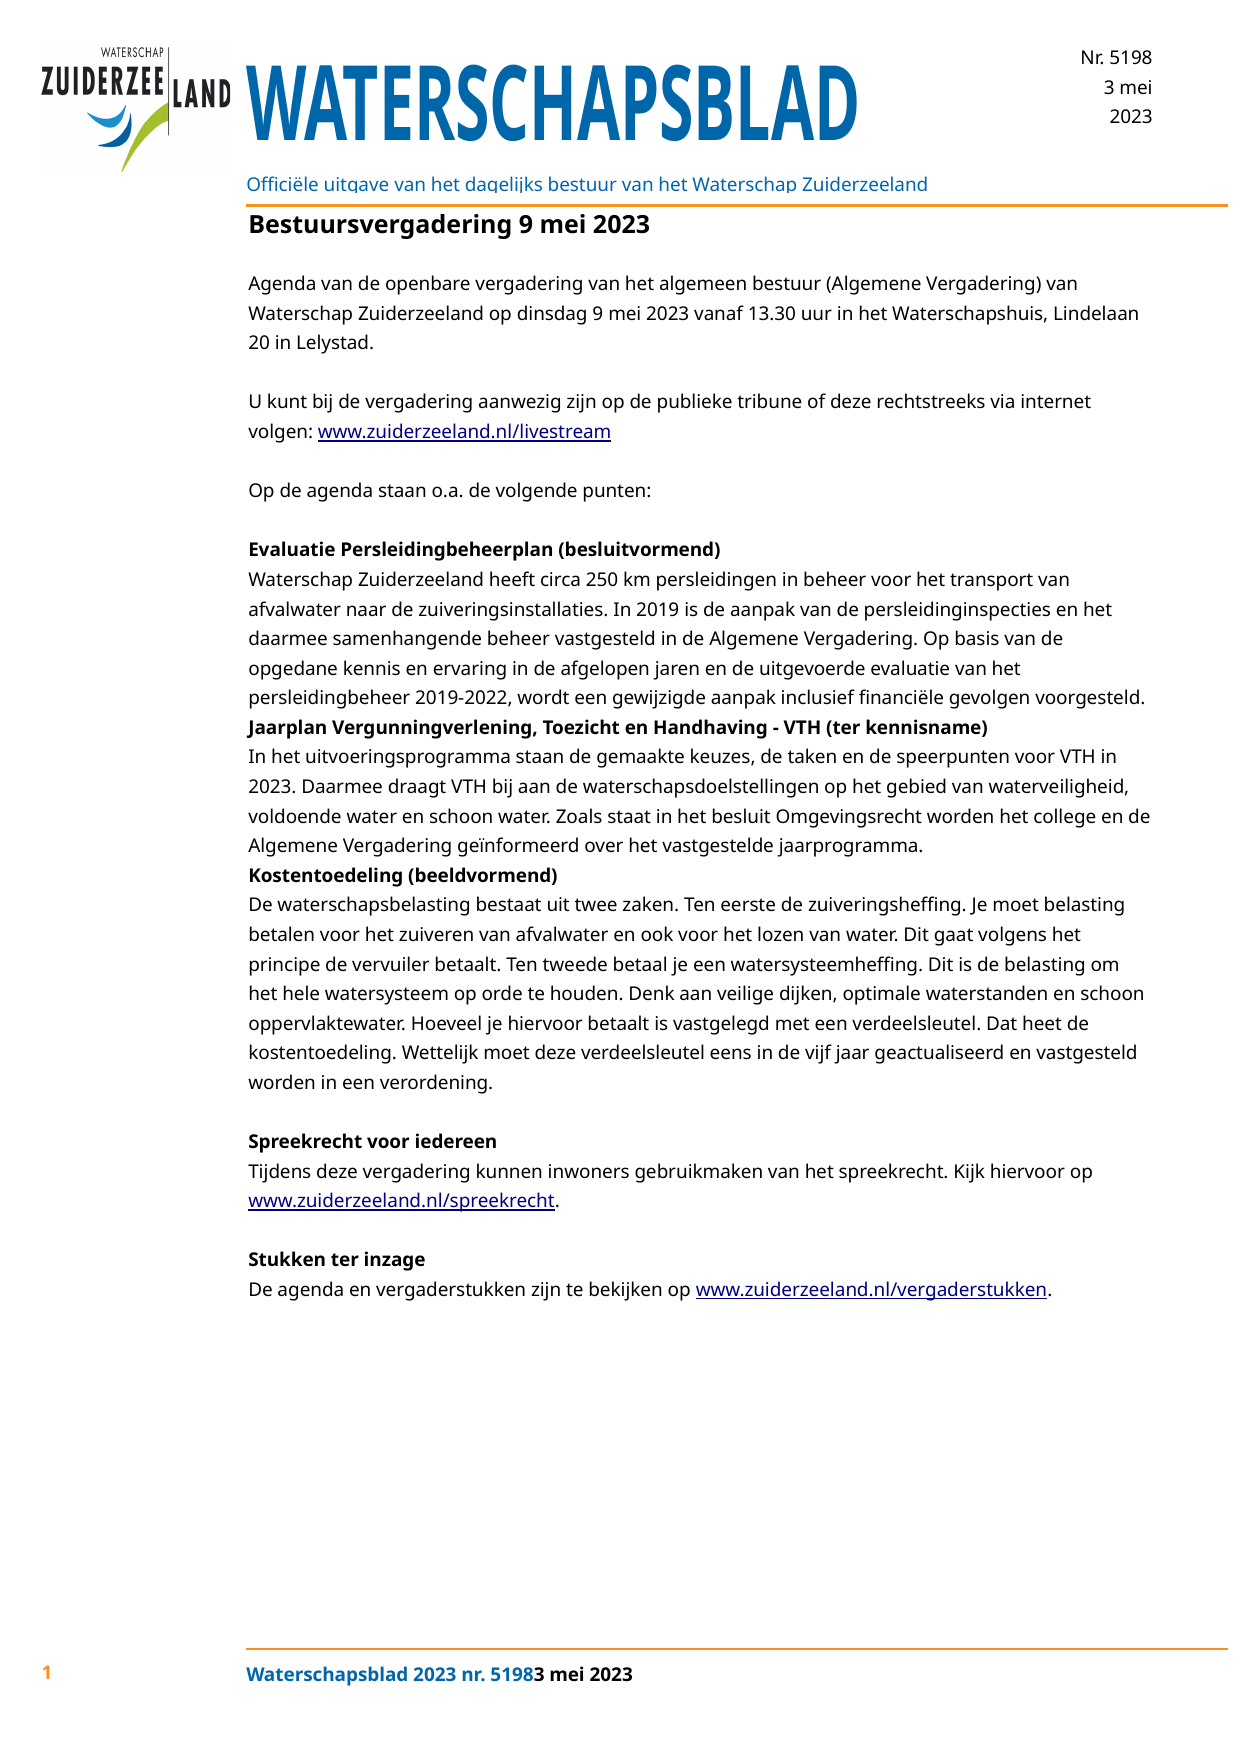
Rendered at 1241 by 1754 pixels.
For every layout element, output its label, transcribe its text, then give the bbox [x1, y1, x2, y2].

text Agenda van de openbare vergadering van het algemeen bestuur (Algemene Vergadering) van Waterschap Zuiderzeeland op dinsdag 9 mei 2023 vanaf 13.30 uur in het Waterschapshuis, Lindelaan 20 in Lelystad. [248, 270, 1152, 355]
text Evaluatie Persleidingbeheerplan (besluitvormend) [248, 537, 1152, 562]
text Tijdens deze vergadering kunnen inwoners gebruikmaken van het spreekrecht. Kijk hiervoor op www.zuiderzeeland.nl/spreekrecht. [248, 1158, 1152, 1213]
picture [41, 47, 231, 172]
text Stukken ter inzage [248, 1247, 1152, 1272]
text Op de agenda staan o.a. de volgende punten: [248, 477, 1152, 503]
text Spreekrecht voor iedereen [248, 1128, 1152, 1154]
text De agenda en vergaderstukken zijn te bekijken op www.zuiderzeeland.nl/vergaderstukken. [248, 1276, 1152, 1302]
text De waterschapsbelasting bestaat uit twee zaken. Ten eerste de zuiveringsheffing. Je moet belasting betalen voor het zuiveren van afvalwater en ook voor het lozen van water. Dit gaat volgens het principe de vervuiler betaalt. Ten tweede betaal je een watersysteemheffing. Dit is de belasting om het hele watersysteem op orde te houden. Denk aan veilige dijken, optimale waterstanden en schoon oppervlaktewater. Hoeveel je hiervoor betaalt is vastgelegd met een verdeelsleutel. Dat heet de kostentoedeling. Wettelijk moet deze verdeelsleutel eens in de vijf jaar geactualiseerd en vastgesteld worden in een verordening. [248, 892, 1152, 1095]
text Jaarplan Vergunningverlening, Toezicht en Handhaving - VTH (ter kennisname) [248, 714, 1152, 740]
text U kunt bij de vergadering aanwezig zijn op de publieke tribune of deze rechtstreeks via internet volgen: www.zuiderzeeland.nl/livestream [248, 389, 1152, 444]
text Kostentoedeling (beeldvormend) [248, 862, 1152, 888]
text Bestuursvergadering 9 mei 2023 [248, 207, 1152, 241]
text Waterschap Zuiderzeeland heeft circa 250 km persleidingen in beheer voor het transport van afvalwater naar de zuiveringsinstallaties. In 2019 is de aanpak van de persleidinginspecties en het daarmee samenhangende beheer vastgesteld in de Algemene Vergadering. Op basis van de opgedane kennis en ervaring in de afgelopen jaren en de uitgevoerde evaluatie van het persleidingbeheer 2019-2022, wordt een gewijzigde aanpak inclusief financiële gevolgen voorgesteld. [248, 566, 1152, 710]
text In het uitvoeringsprogramma staan de gemaakte keuzes, de taken en de speerpunten voor VTH in 2023. Daarmee draagt VTH bij aan de waterschapsdoelstellingen op het gebied van waterveiligheid, voldoende water en schoon water. Zoals staat in het besluit Omgevingsrecht worden het college en de Algemene Vergadering geïnformeerd over het vastgestelde jaarprogramma. [248, 744, 1152, 858]
